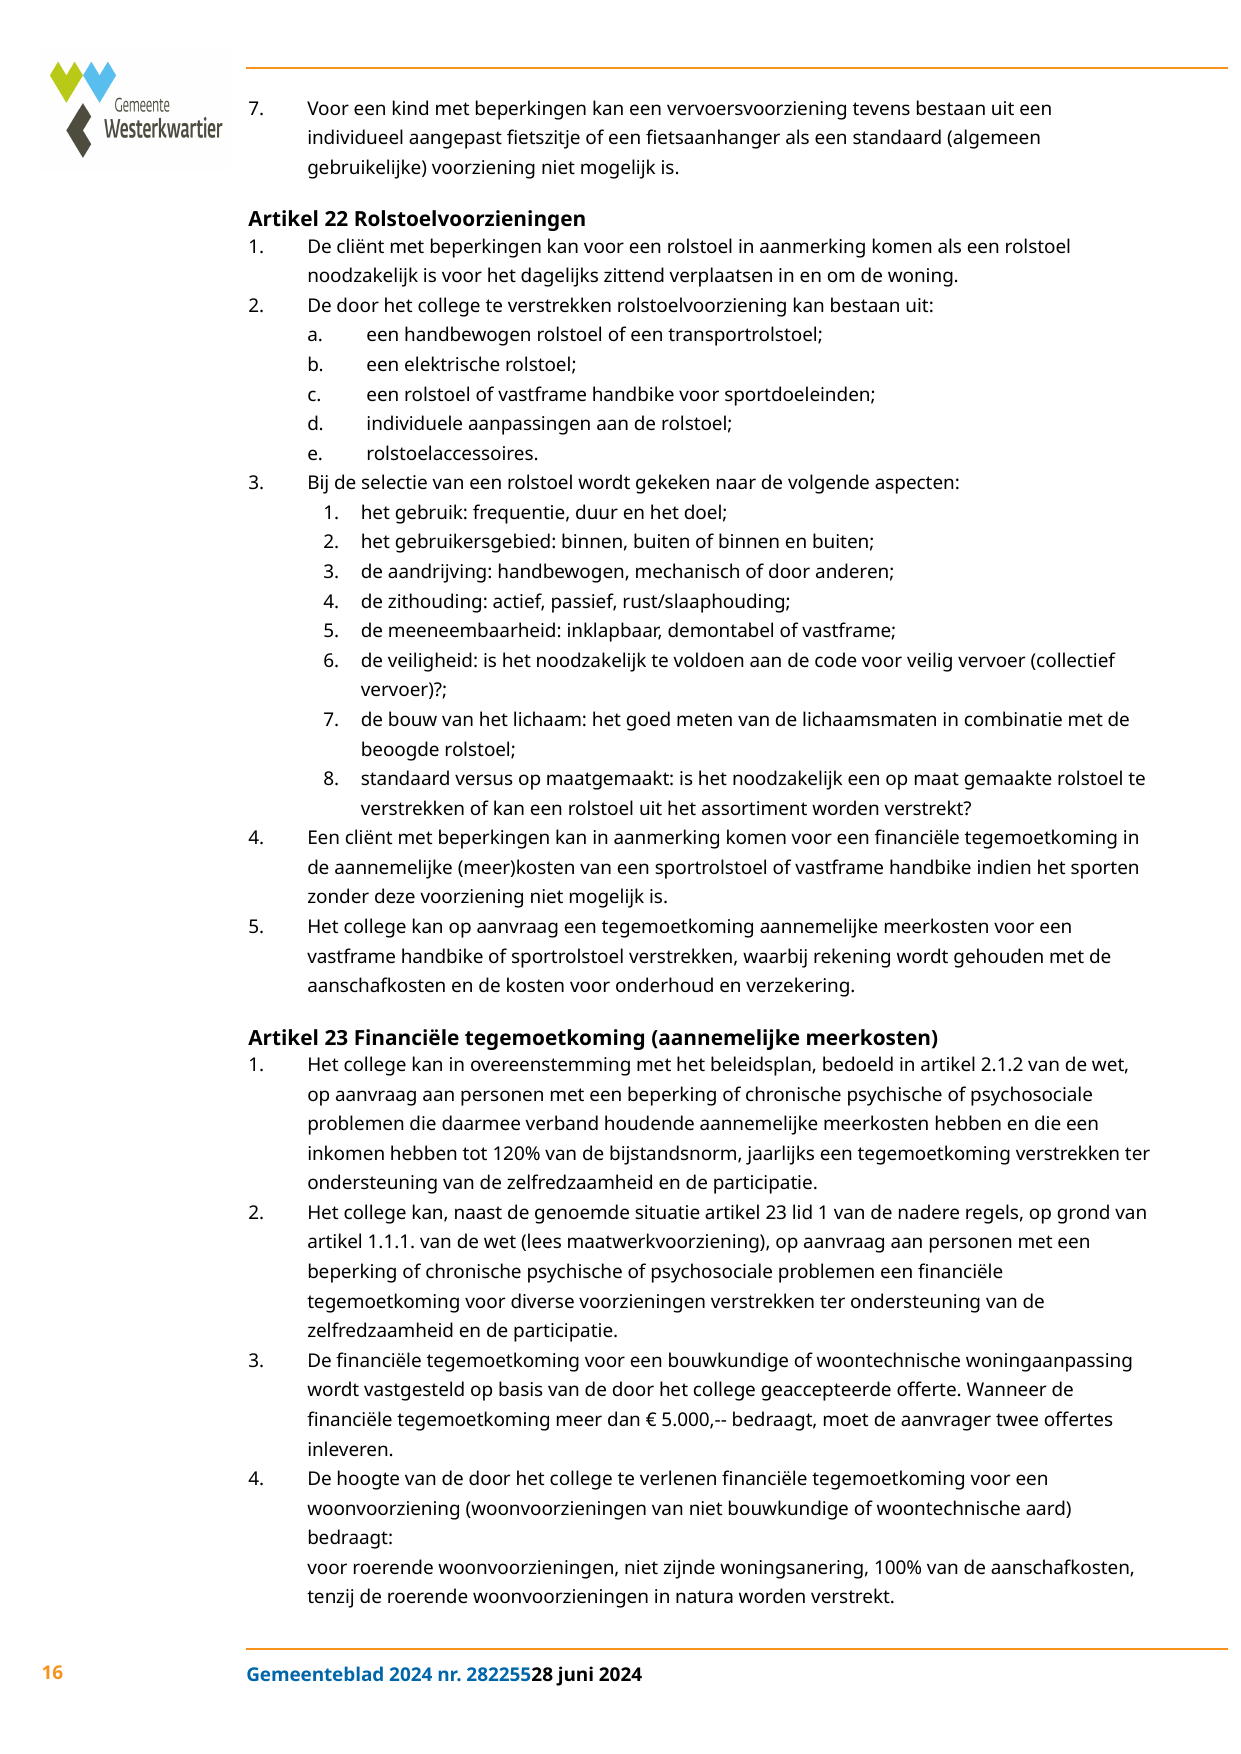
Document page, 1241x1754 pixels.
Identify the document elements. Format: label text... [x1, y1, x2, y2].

list De hoogte van de door het college te verlenen financiële tegemoetkoming voor een woonvoorziening (woonvoorzieningen van niet bouwkundige of woontechnische aard) bedraagt: [248, 1465, 1152, 1550]
list een handbewogen rolstoel of een transportrolstoel; [307, 322, 1152, 347]
list de veiligheid: is het noodzakelijk te voldoen aan de code voor veilig vervoer (collectief vervoer)?; [323, 647, 1152, 702]
list Een cliënt met beperkingen kan in aanmerking komen voor een financiële tegemoetkoming in de aannemelijke (meer)kosten van een sportrolstoel of vastframe handbike indien het sporten zonder deze voorziening niet mogelijk is. [248, 824, 1152, 909]
list rolstoelaccessoires. [307, 440, 1152, 466]
list De financiële tegemoetkoming voor een bouwkundige of woontechnische woningaanpassing wordt vastgesteld op basis van de door het college geaccepteerde offerte. Wanneer de financiële tegemoetkoming meer dan € 5.000,-- bedraagt, moet de aanvrager twee offertes inleveren. [248, 1347, 1152, 1462]
list het gebruik: frequentie, duur en het doel; [323, 499, 1152, 525]
list een elektrische rolstoel; [307, 351, 1152, 377]
list Bij de selectie van een rolstoel wordt gekeken naar de volgende aspecten: [248, 469, 1152, 495]
list de zithouding: actief, passief, rust/slaaphouding; [323, 588, 1152, 613]
list Het college kan in overeenstemming met het beleidsplan, bedoeld in artikel 2.1.2 van de wet, op aanvraag aan personen met een beperking of chronische psychische of psychosociale problemen die daarmee verband houdende aannemelijke meerkosten hebben en die een inkomen hebben tot 120% van de bijstandsnorm, jaarlijks een tegemoetkoming verstrekken ter ondersteuning van de zelfredzaamheid en de participatie. [248, 1051, 1152, 1195]
picture [41, 47, 231, 172]
list Het college kan op aanvraag een tegemoetkoming aannemelijke meerkosten voor een vastframe handbike of sportrolstoel verstrekken, waarbij rekening wordt gehouden met de aanschafkosten en de kosten voor onderhoud en verzekering. [248, 913, 1152, 998]
list De cliënt met beperkingen kan voor een rolstoel in aanmerking komen als een rolstoel noodzakelijk is voor het dagelijks zittend verplaatsen in en om de woning. [248, 233, 1152, 288]
list standaard versus op maatgemaakt: is het noodzakelijk een op maat gemaakte rolstoel te verstrekken of kan een rolstoel uit het assortiment worden verstrekt? [323, 765, 1152, 821]
list individuele aanpassingen aan de rolstoel; [307, 410, 1152, 436]
list Het college kan, naast de genoemde situatie artikel 23 lid 1 van de nadere regels, op grond van artikel 1.1.1. van de wet (lees maatwerkvoorziening), op aanvraag aan personen met een beperking of chronische psychische of psychosociale problemen een financiële tegemoetkoming voor diverse voorzieningen verstrekken ter ondersteuning van de zelfredzaamheid en de participatie. [248, 1199, 1152, 1343]
list de bouw van het lichaam: het goed meten van de lichaamsmaten in combinatie met de beoogde rolstoel; [323, 706, 1152, 761]
list Voor een kind met beperkingen kan een vervoersvoorziening tevens bestaan uit een individueel aangepast fietszitje of een fietsaanhanger als een standaard (algemeen gebruikelijke) voorziening niet mogelijk is. [248, 95, 1152, 180]
list een rolstoel of vastframe handbike voor sportdoeleinden; [307, 381, 1152, 406]
list de meeneembaarheid: inklapbaar, demontabel of vastframe; [323, 617, 1152, 643]
list De door het college te verstrekken rolstoelvoorziening kan bestaan uit: [248, 292, 1152, 318]
text Artikel 22 Rolstoelvoorzieningen [248, 204, 1152, 233]
list de aandrijving: handbewogen, mechanisch of door anderen; [323, 558, 1152, 584]
list voor roerende woonvoorzieningen, niet zijnde woningsanering, 100% van de aanschafkosten, tenzij de roerende woonvoorzieningen in natura worden verstrekt. [248, 1554, 1152, 1609]
list het gebruikersgebied: binnen, buiten of binnen en buiten; [323, 529, 1152, 554]
text Artikel 23 Financiële tegemoetkoming (aannemelijke meerkosten) [248, 1023, 1152, 1051]
